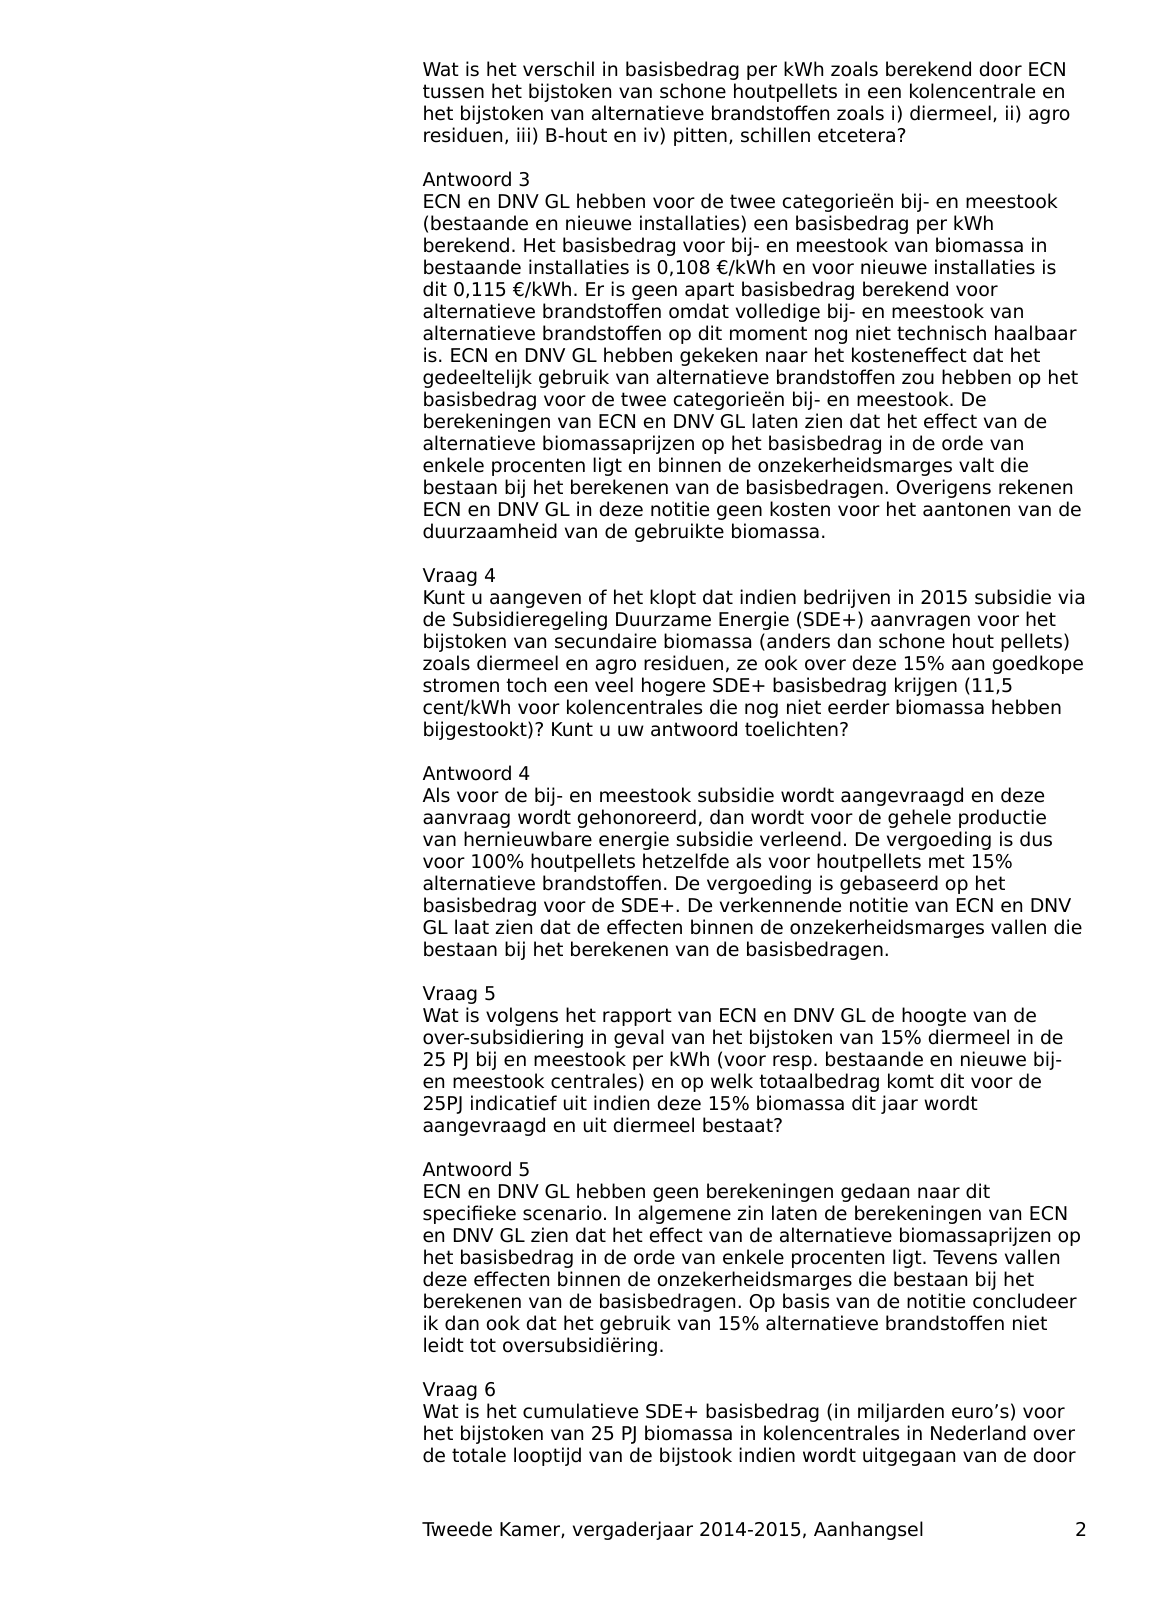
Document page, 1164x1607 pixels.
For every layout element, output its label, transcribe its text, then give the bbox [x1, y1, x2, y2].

text Wat is het verschil in basisbedrag per kWh zoals berekend door ECN tussen het bijstoken van schone houtpellets in een kolencentrale en het bijstoken van alternatieve brandstoffen zoals i) diermeel, ii) agro residuen, iii) B-hout en iv) pitten, schillen etcetera? [422, 59, 1087, 147]
text Vraag 4 [422, 565, 1087, 587]
text Vraag 5 [422, 983, 1087, 1005]
text ECN en DNV GL hebben geen berekeningen gedaan naar dit specifieke scenario. In algemene zin laten de berekeningen van ECN en DNV GL zien dat het effect van de alternatieve biomassaprijzen op het basisbedrag in de orde van enkele procenten ligt. Tevens vallen deze effecten binnen de onzekerheidsmarges die bestaan bij het berekenen van de basisbedragen. Op basis van de notitie concludeer ik dan ook dat het gebruik van 15% alternatieve brandstoffen niet leidt tot oversubsidiëring. [422, 1181, 1087, 1357]
text Antwoord 3 [422, 169, 1087, 191]
text Vraag 6 [422, 1379, 1087, 1401]
text Wat is het cumulatieve SDE+ basisbedrag (in miljarden euro’s) voor het bijstoken van 25 PJ biomassa in kolencentrales in Nederland over de totale looptijd van de bijstook indien wordt uitgegaan van de door [422, 1401, 1087, 1467]
text Kunt u aangeven of het klopt dat indien bedrijven in 2015 subsidie via de Subsidieregeling Duurzame Energie (SDE+) aanvragen voor het bijstoken van secundaire biomassa (anders dan schone hout pellets) zoals diermeel en agro residuen, ze ook over deze 15% aan goedkope stromen toch een veel hogere SDE+ basisbedrag krijgen (11,5 cent/kWh voor kolencentrales die nog niet eerder biomassa hebben bijgestookt)? Kunt u uw antwoord toelichten? [422, 587, 1087, 741]
text Antwoord 4 [422, 763, 1087, 785]
text Als voor de bij- en meestook subsidie wordt aangevraagd en deze aanvraag wordt gehonoreerd, dan wordt voor de gehele productie van hernieuwbare energie subsidie verleend. De vergoeding is dus voor 100% houtpellets hetzelfde als voor houtpellets met 15% alternatieve brandstoffen. De vergoeding is gebaseerd op het basisbedrag voor de SDE+. De verkennende notitie van ECN en DNV GL laat zien dat de effecten binnen de onzekerheidsmarges vallen die bestaan bij het berekenen van de basisbedragen. [422, 785, 1087, 961]
text ECN en DNV GL hebben voor de twee categorieën bij- en meestook (bestaande en nieuwe installaties) een basisbedrag per kWh berekend. Het basisbedrag voor bij- en meestook van biomassa in bestaande installaties is 0,108 €/kWh en voor nieuwe installaties is dit 0,115 €/kWh. Er is geen apart basisbedrag berekend voor alternatieve brandstoffen omdat volledige bij- en meestook van alternatieve brandstoffen op dit moment nog niet technisch haalbaar is. ECN en DNV GL hebben gekeken naar het kosteneffect dat het gedeeltelijk gebruik van alternatieve brandstoffen zou hebben op het basisbedrag voor de twee categorieën bij- en meestook. De berekeningen van ECN en DNV GL laten zien dat het effect van de alternatieve biomassaprijzen op het basisbedrag in de orde van enkele procenten ligt en binnen de onzekerheidsmarges valt die bestaan bij het berekenen van de basisbedragen. Overigens rekenen ECN en DNV GL in deze notitie geen kosten voor het aantonen van de duurzaamheid van de gebruikte biomassa. [422, 191, 1087, 543]
text Wat is volgens het rapport van ECN en DNV GL de hoogte van de over-subsidiering in geval van het bijstoken van 15% diermeel in de 25 PJ bij en meestook per kWh (voor resp. bestaande en nieuwe bij- en meestook centrales) en op welk totaalbedrag komt dit voor de 25PJ indicatief uit indien deze 15% biomassa dit jaar wordt aangevraagd en uit diermeel bestaat? [422, 1005, 1087, 1137]
text Antwoord 5 [422, 1159, 1087, 1181]
